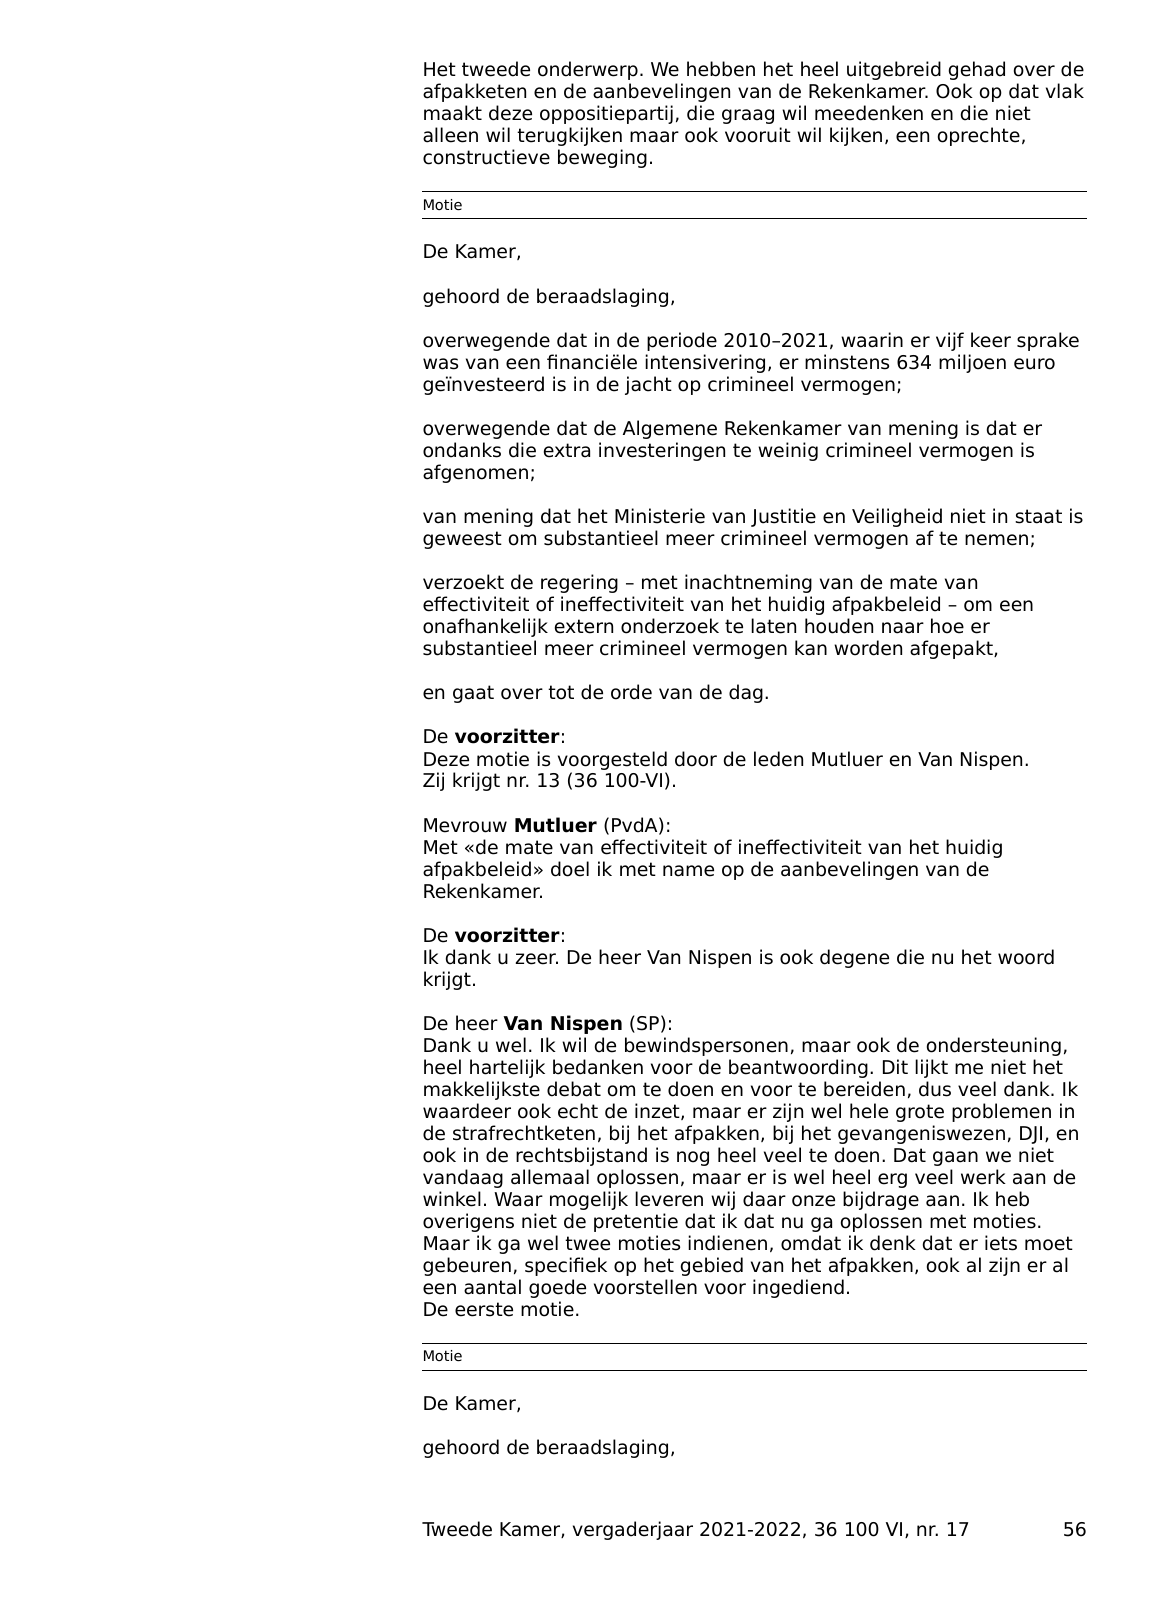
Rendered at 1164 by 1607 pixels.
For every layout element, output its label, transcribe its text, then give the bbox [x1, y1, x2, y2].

text Mevrouw Mutluer (PvdA): [422, 814, 1087, 837]
text De voorzitter: [422, 925, 1087, 947]
text Het tweede onderwerp. We hebben het heel uitgebreid gehad over de afpakketen en de aanbevelingen van de Rekenkamer. Ook op dat vlak maakt deze oppositiepartij, die graag wil meedenken en die niet alleen wil terugkijken maar ook vooruit wil kijken, een oprechte, constructieve beweging. [422, 59, 1087, 169]
text gehoord de beraadslaging, [422, 1437, 1087, 1459]
text Deze motie is voorgesteld door de leden Mutluer en Van Nispen. [422, 748, 1087, 770]
text overwegende dat de Algemene Rekenkamer van mening is dat er ondanks die extra investeringen te weinig crimineel vermogen is afgenomen; [422, 418, 1087, 484]
text Ik dank u zeer. De heer Van Nispen is ook degene die nu het woord krijgt. [422, 947, 1087, 991]
text De Kamer, [422, 241, 1087, 263]
text Dank u wel. Ik wil de bewindspersonen, maar ook de ondersteuning, heel hartelijk bedanken voor de beantwoording. Dit lijkt me niet het makkelijkste debat om te doen en voor te bereiden, dus veel dank. Ik waardeer ook echt de inzet, maar er zijn wel hele grote problemen in de strafrechtketen, bij het afpakken, bij het gevangeniswezen, DJI, en ook in de rechtsbijstand is nog heel veel te doen. Dat gaan we niet vandaag allemaal oplossen, maar er is wel heel erg veel werk aan de winkel. Waar mogelijk leveren wij daar onze bijdrage aan. Ik heb overigens niet de pretentie dat ik dat nu ga oplossen met moties. Maar ik ga wel twee moties indienen, omdat ik denk dat er iets moet gebeuren, specifiek op het gebied van het afpakken, ook al zijn er al een aantal goede voorstellen voor ingediend. [422, 1035, 1087, 1298]
text Zij krijgt nr. 13 (36 100-VI). [422, 770, 1087, 792]
text De eerste motie. [422, 1298, 1087, 1321]
text gehoord de beraadslaging, [422, 286, 1087, 308]
text overwegende dat in de periode 2010–2021, waarin er vijf keer sprake was van een financiële intensivering, er minstens 634 miljoen euro geïnvesteerd is in de jacht op crimineel vermogen; [422, 330, 1087, 396]
text Met «de mate van effectiviteit of ineffectiviteit van het huidig afpakbeleid» doel ik met name op de aanbevelingen van de Rekenkamer. [422, 837, 1087, 902]
table_header Motie [422, 1344, 1087, 1370]
text verzoekt de regering – met inachtneming van de mate van effectiviteit of ineffectiviteit van het huidig afpakbeleid – om een onafhankelijk extern onderzoek te laten houden naar hoe er substantieel meer crimineel vermogen kan worden afgepakt, [422, 572, 1087, 660]
text en gaat over tot de orde van de dag. [422, 682, 1087, 704]
text De heer Van Nispen (SP): [422, 1013, 1087, 1035]
text van mening dat het Ministerie van Justitie en Veiligheid niet in staat is geweest om substantieel meer crimineel vermogen af te nemen; [422, 506, 1087, 550]
text De voorzitter: [422, 726, 1087, 748]
text De Kamer, [422, 1393, 1087, 1415]
table_header Motie [422, 192, 1087, 218]
